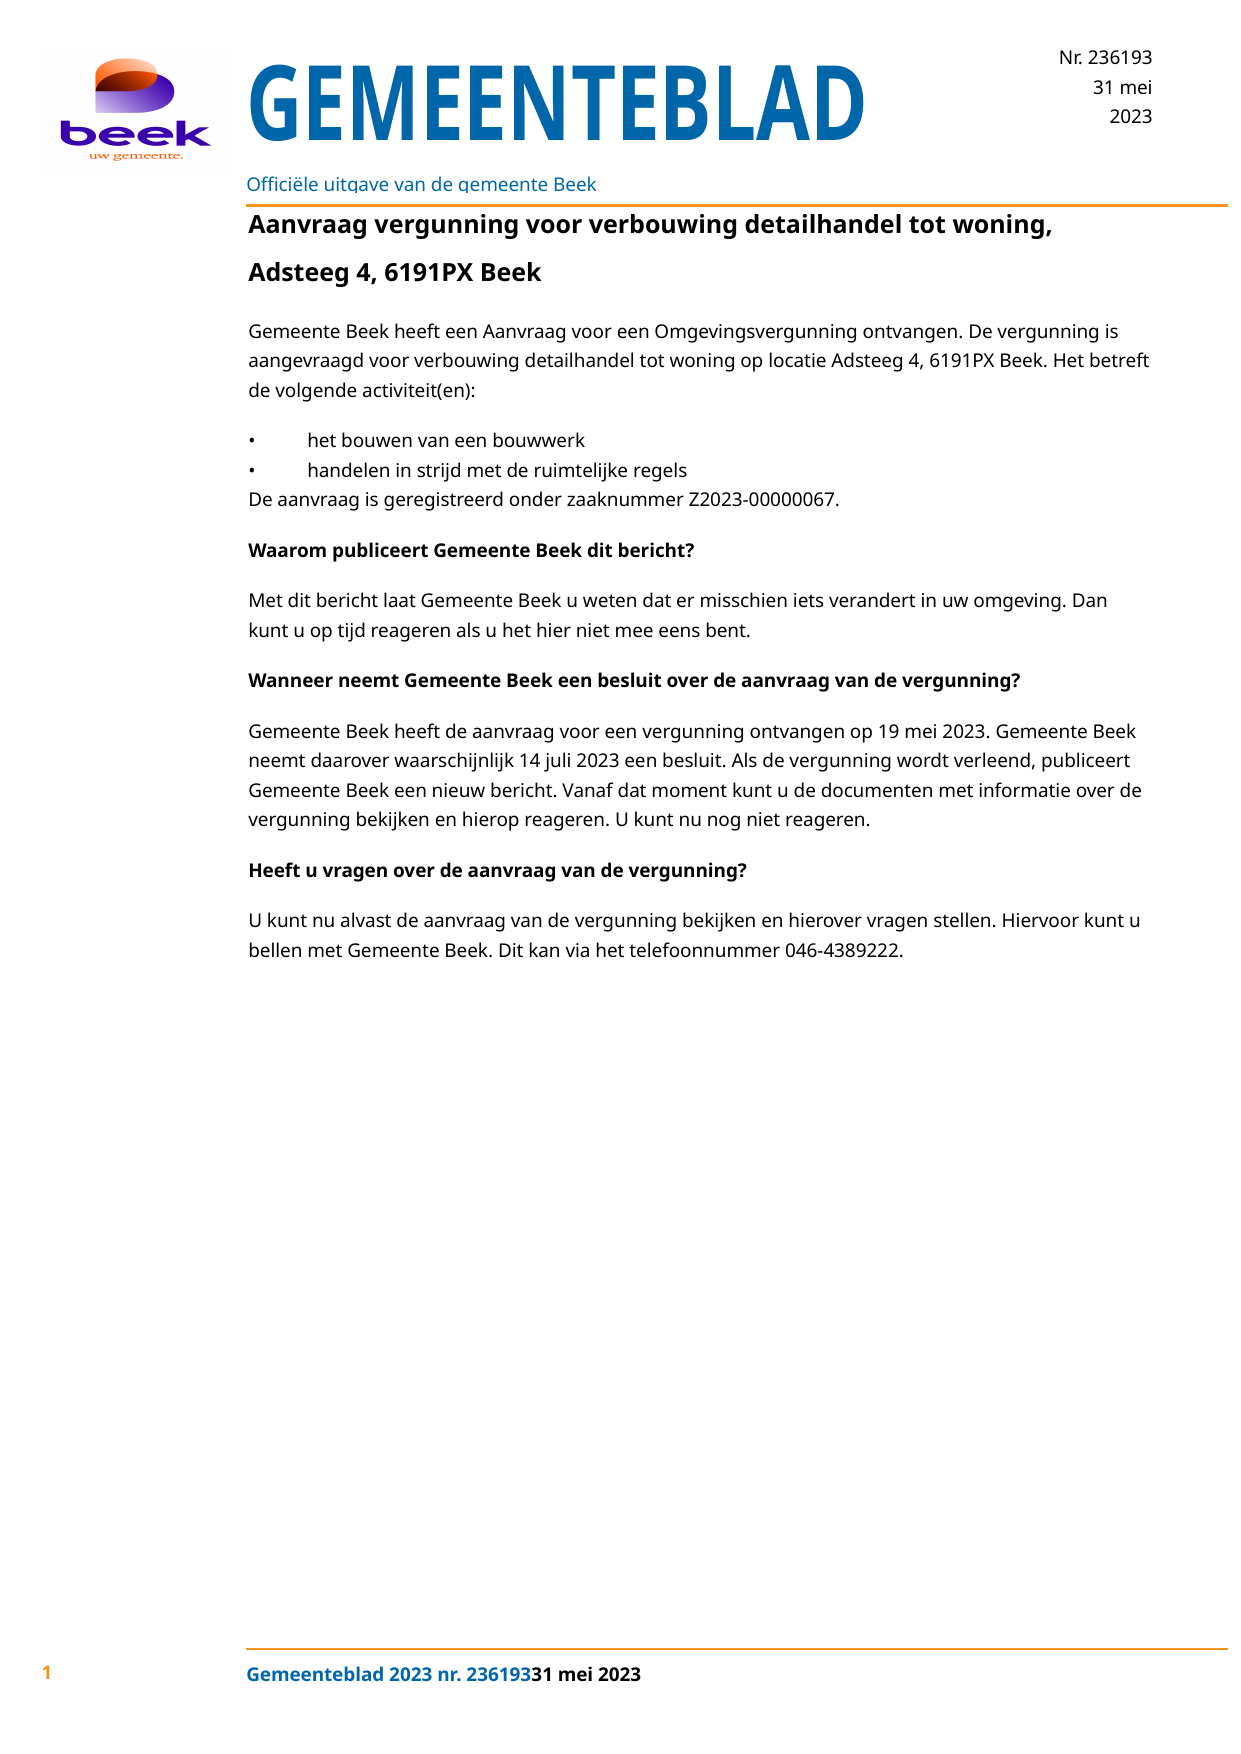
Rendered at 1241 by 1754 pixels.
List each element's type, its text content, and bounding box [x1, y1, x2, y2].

text Aanvraag vergunning voor verbouwing detailhandel tot woning, Adsteeg 4, 6191PX Beek [248, 207, 1152, 288]
text U kunt nu alvast de aanvraag van de vergunning bekijken en hierover vragen stellen. Hiervoor kunt u bellen met Gemeente Beek. Dit kan via het telefoonnummer 046-4389222. [248, 907, 1152, 963]
list handelen in strijd met de ruimtelijke regels [248, 457, 1152, 483]
text De aanvraag is geregistreerd onder zaaknummer Z2023-00000067. [248, 487, 1152, 512]
text Gemeente Beek heeft de aanvraag voor een vergunning ontvangen op 19 mei 2023. Gemeente Beek neemt daarover waarschijnlijk 14 juli 2023 een besluit. Als de vergunning wordt verleend, publiceert Gemeente Beek een nieuw bericht. Vanaf dat moment kunt u de documenten met informatie over de vergunning bekijken en hierop reageren. U kunt nu nog niet reageren. [248, 718, 1152, 832]
text Waarom publiceert Gemeente Beek dit bericht? [248, 537, 1152, 563]
picture [41, 47, 231, 172]
text Met dit bericht laat Gemeente Beek u weten dat er misschien iets verandert in uw omgeving. Dan kunt u op tijd reageren als u het hier niet mee eens bent. [248, 587, 1152, 643]
text Heeft u vragen over de aanvraag van de vergunning? [248, 857, 1152, 883]
text Gemeente Beek heeft een Aanvraag voor een Omgevingsvergunning ontvangen. De vergunning is aangevraagd voor verbouwing detailhandel tot woning op locatie Adsteeg 4, 6191PX Beek. Het betreft de volgende activiteit(en): [248, 318, 1152, 403]
list het bouwen van een bouwwerk [248, 427, 1152, 453]
text Wanneer neemt Gemeente Beek een besluit over de aanvraag van de vergunning? [248, 667, 1152, 693]
